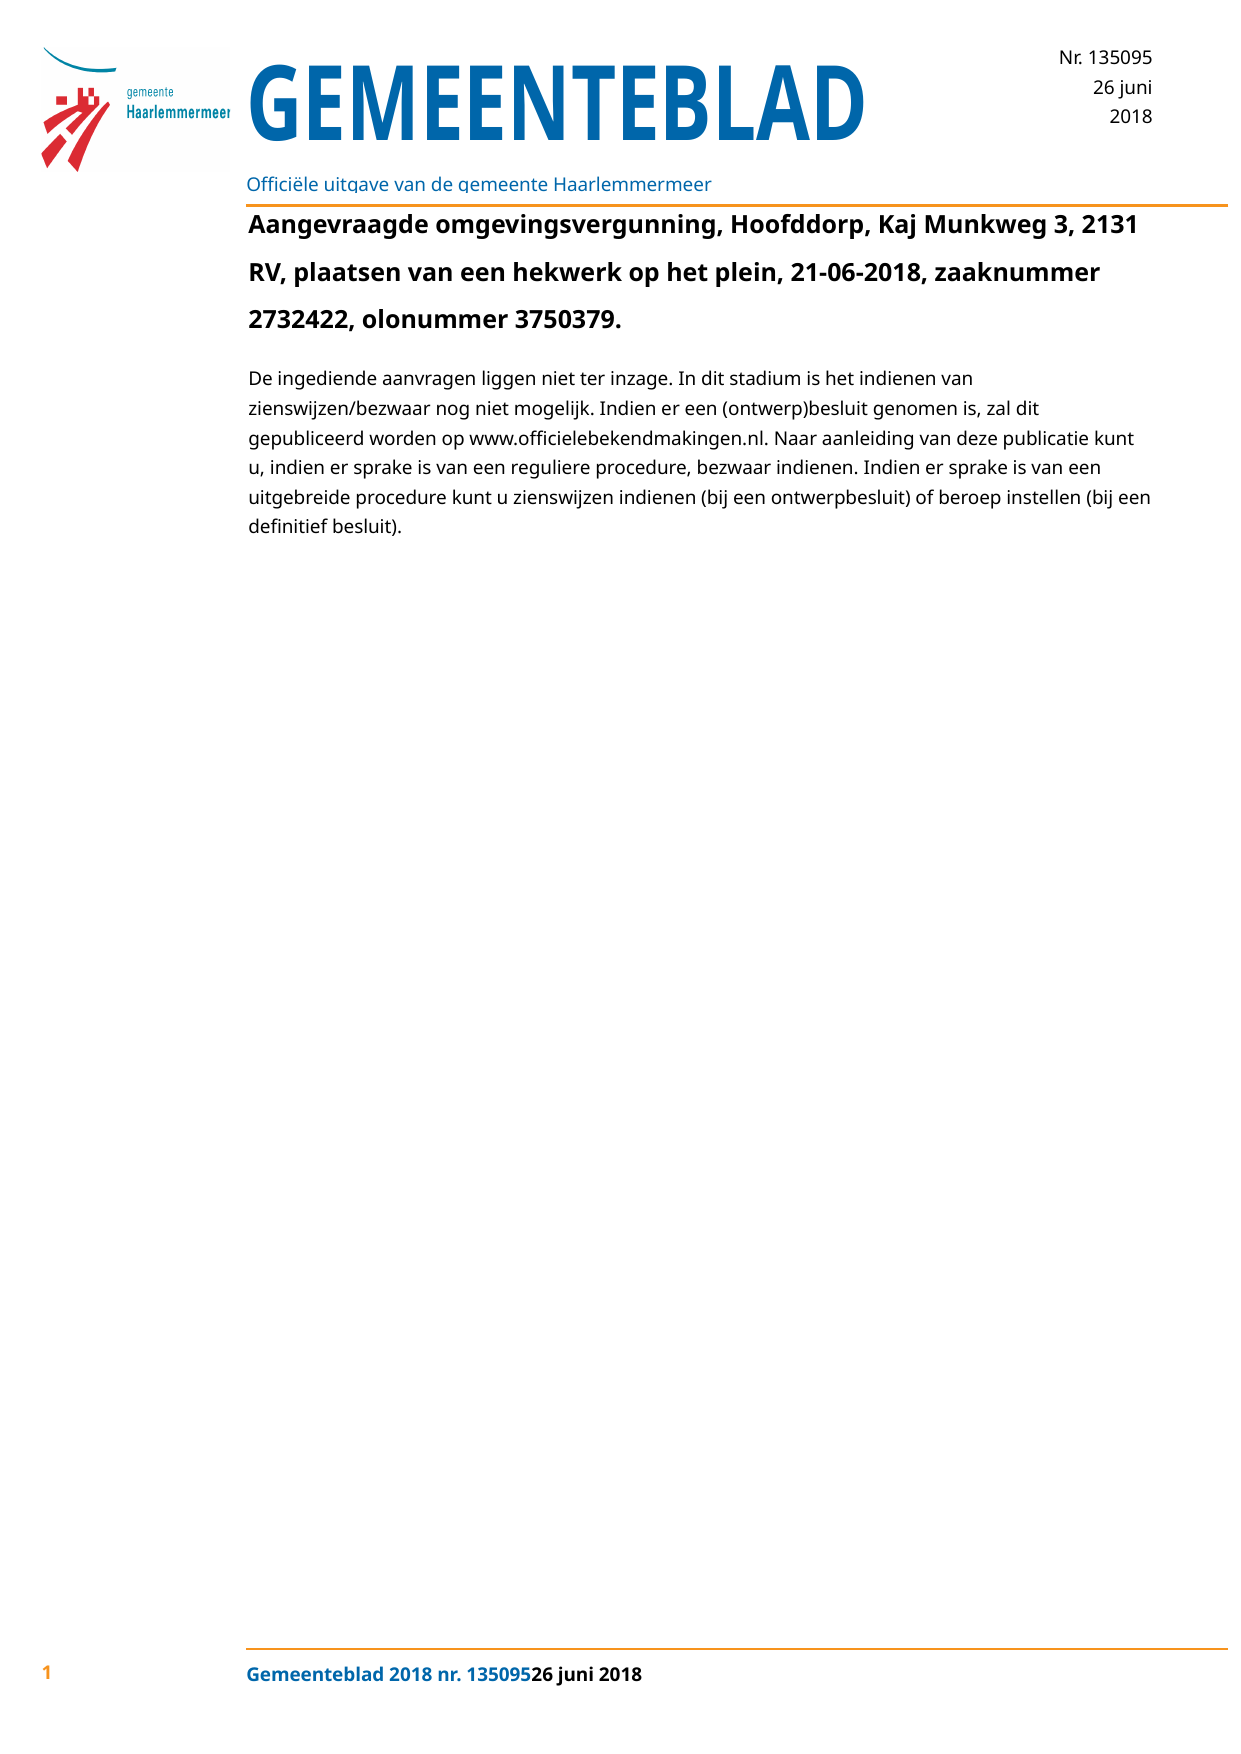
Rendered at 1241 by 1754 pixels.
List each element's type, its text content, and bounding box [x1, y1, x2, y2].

text De ingediende aanvragen liggen niet ter inzage. In dit stadium is het indienen van zienswijzen/bezwaar nog niet mogelijk. Indien er een (ontwerp)besluit genomen is, zal dit gepubliceerd worden op www.officielebekendmakingen.nl. Naar aanleiding van deze publicatie kunt u, indien er sprake is van een reguliere procedure, bezwaar indienen. Indien er sprake is van een uitgebreide procedure kunt u zienswijzen indienen (bij een ontwerpbesluit) of beroep instellen (bij een definitief besluit). [248, 366, 1152, 539]
text Aangevraagde omgevingsvergunning, Hoofddorp, Kaj Munkweg 3, 2131 RV, plaatsen van een hekwerk op het plein, 21-06-2018, zaaknummer 2732422, olonummer 3750379. [248, 207, 1152, 336]
picture [41, 47, 231, 172]
